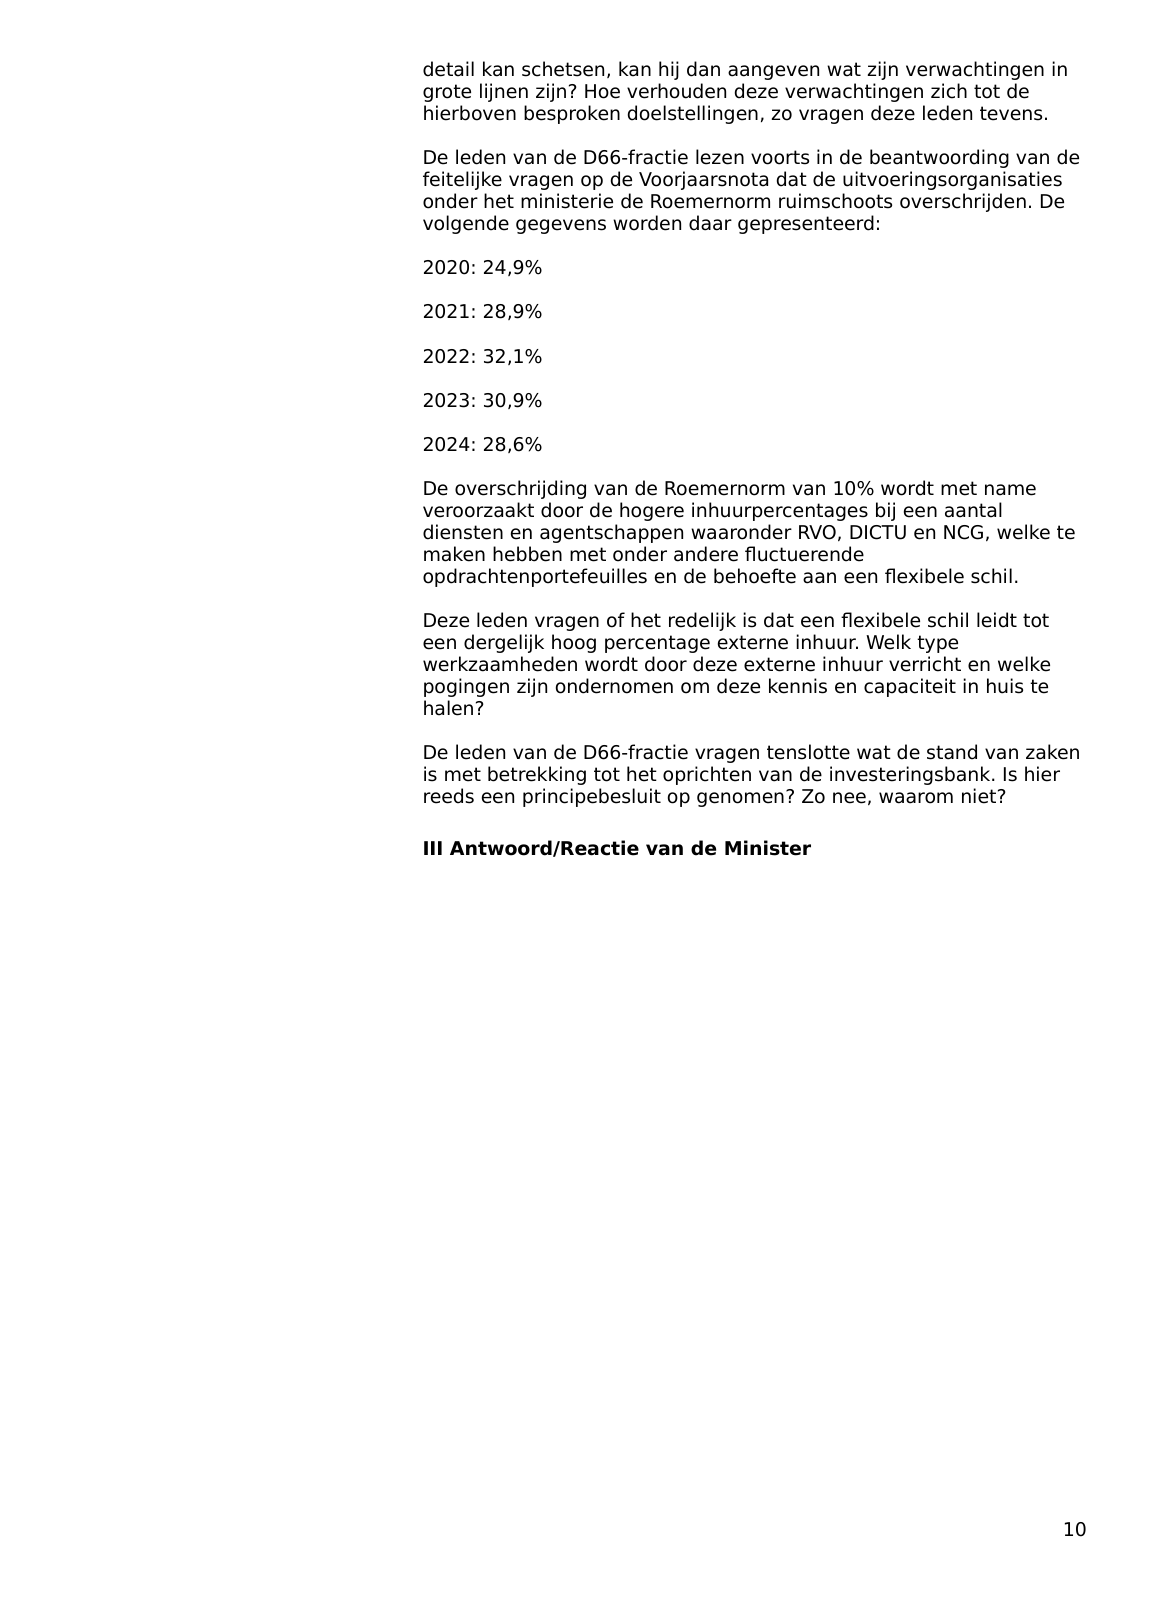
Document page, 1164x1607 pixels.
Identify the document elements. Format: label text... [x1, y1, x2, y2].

text 2020: 24,9% [422, 257, 1087, 279]
text De overschrijding van de Roemernorm van 10% wordt met name veroorzaakt door de hogere inhuurpercentages bij een aantal diensten en agentschappen waaronder RVO, DICTU en NCG, welke te maken hebben met onder andere fluctuerende opdrachtenportefeuilles en de behoefte aan een flexibele schil. [422, 478, 1087, 588]
subtitle III Antwoord/Reactie van de Minister [422, 838, 1087, 860]
text 2024: 28,6% [422, 434, 1087, 456]
text 2021: 28,9% [422, 301, 1087, 323]
text De leden van de D66-fractie vragen tenslotte wat de stand van zaken is met betrekking tot het oprichten van de investeringsbank. Is hier reeds een principebesluit op genomen? Zo nee, waarom niet? [422, 742, 1087, 808]
text Deze leden vragen of het redelijk is dat een flexibele schil leidt tot een dergelijk hoog percentage externe inhuur. Welk type werkzaamheden wordt door deze externe inhuur verricht en welke pogingen zijn ondernomen om deze kennis en capaciteit in huis te halen? [422, 610, 1087, 720]
text De leden van de D66-fractie lezen voorts in de beantwoording van de feitelijke vragen op de Voorjaarsnota dat de uitvoeringsorganisaties onder het ministerie de Roemernorm ruimschoots overschrijden. De volgende gegevens worden daar gepresenteerd: [422, 147, 1087, 235]
text 2022: 32,1% [422, 346, 1087, 368]
text 2023: 30,9% [422, 390, 1087, 412]
text detail kan schetsen, kan hij dan aangeven wat zijn verwachtingen in grote lijnen zijn? Hoe verhouden deze verwachtingen zich tot de hierboven besproken doelstellingen, zo vragen deze leden tevens. [422, 59, 1087, 125]
